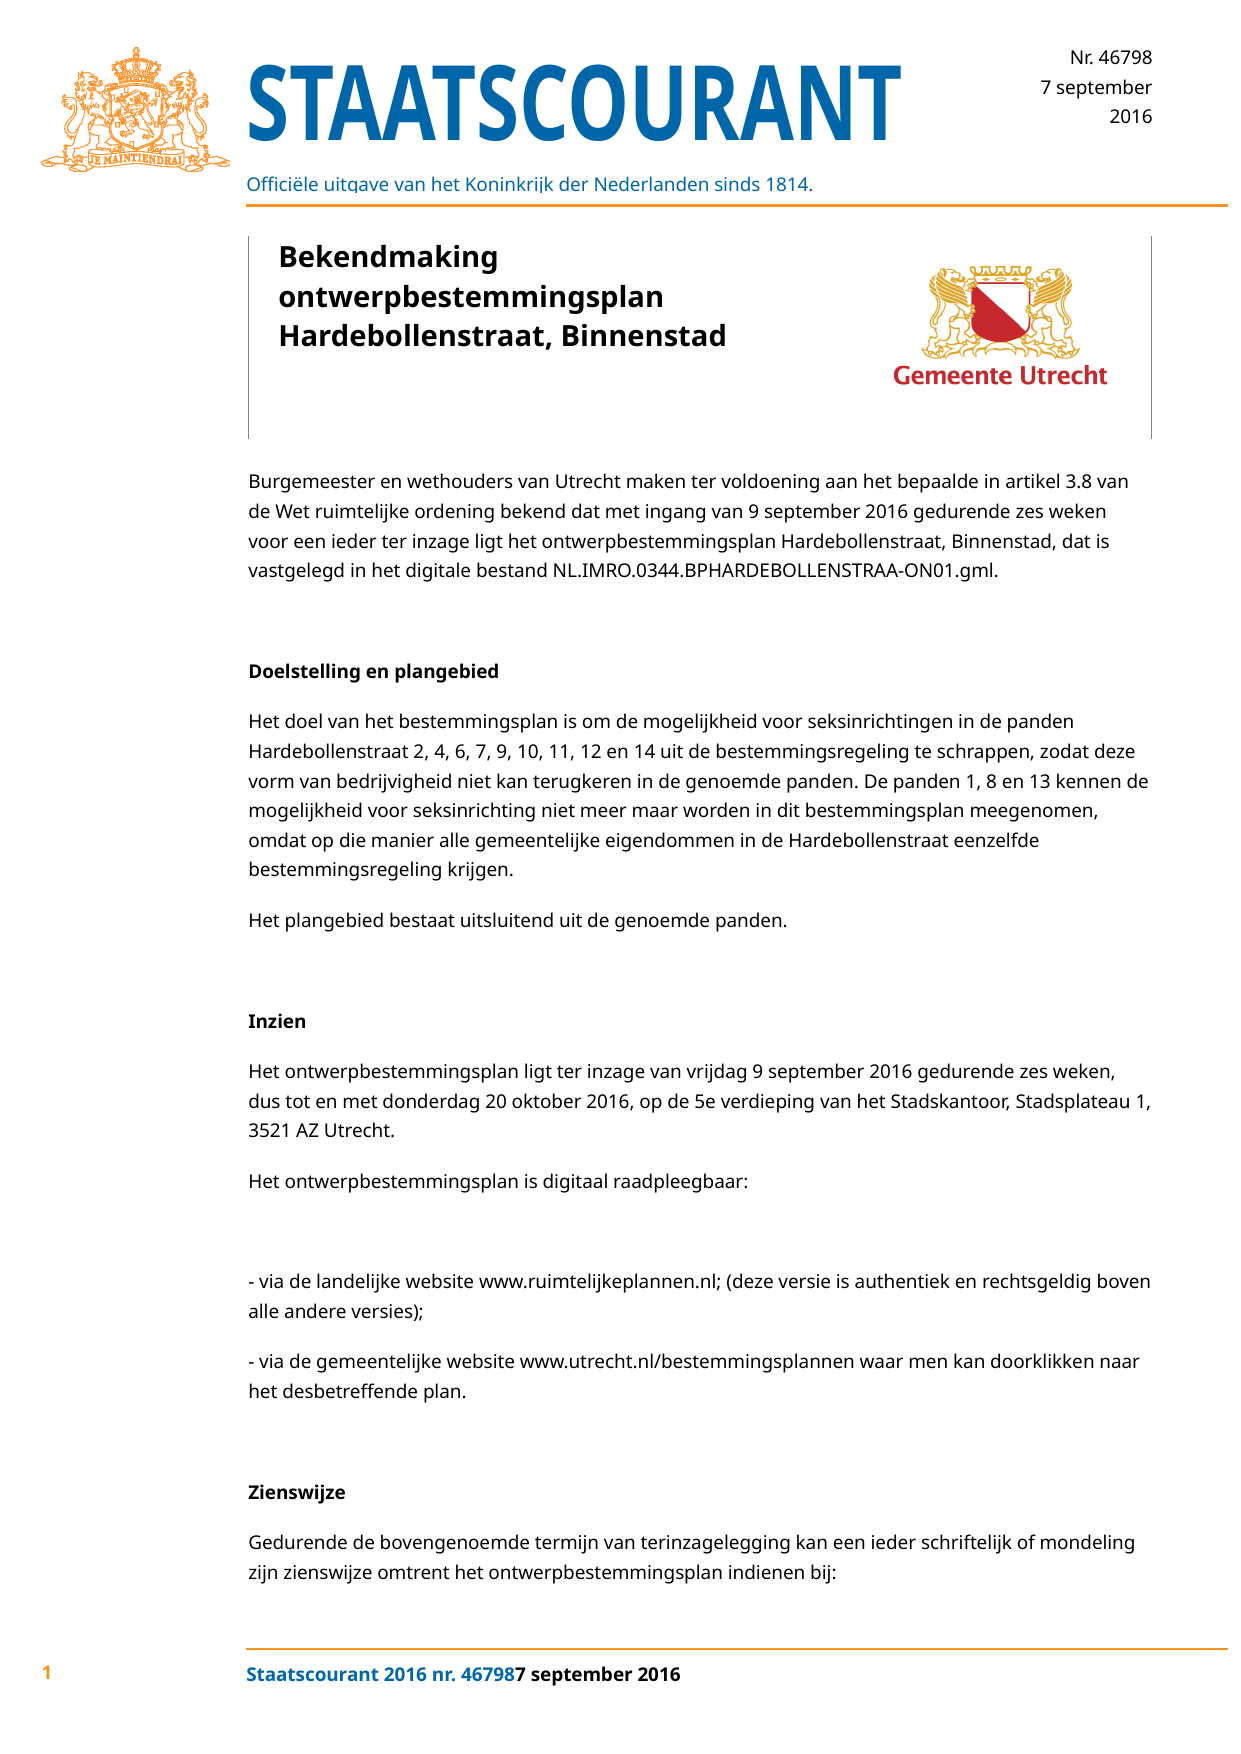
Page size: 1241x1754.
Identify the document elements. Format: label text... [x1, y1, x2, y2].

text Zienswijze [248, 1479, 1152, 1505]
text Doelstelling en plangebied [248, 658, 1152, 684]
text Het doel van het bestemmingsplan is om de mogelijkheid voor seksinrichtingen in de panden Hardebollenstraat 2, 4, 6, 7, 9, 10, 11, 12 en 14 uit de bestemmingsregeling te schrappen, zodat deze vorm van bedrijvigheid niet kan terugkeren in de genoemde panden. De panden 1, 8 en 13 kennen de mogelijkheid voor seksinrichting niet meer maar worden in dit bestemmingsplan meegenomen, omdat op die manier alle gemeentelijke eigendommen in de Hardebollenstraat eenzelfde bestemmingsregeling krijgen. [248, 709, 1152, 882]
table_header [850, 414, 1151, 439]
picture [41, 47, 231, 172]
picture [882, 236, 1119, 414]
table_header [1119, 236, 1151, 413]
text Het ontwerpbestemmingsplan is digitaal raadpleegbaar: [248, 1168, 1152, 1193]
text - via de landelijke website www.ruimtelijkeplannen.nl; (deze versie is authentiek en rechtsgeldig boven alle andere versies); [248, 1269, 1152, 1324]
text Het plangebied bestaat uitsluitend uit de genoemde panden. [248, 907, 1152, 933]
text Burgemeester en wethouders van Utrecht maken ter voldoening aan het bepaalde in artikel 3.8 van de Wet ruimtelijke ordening bekend dat met ingang van 9 september 2016 gedurende zes weken voor een ieder ter inzage ligt het ontwerpbestemmingsplan Hardebollenstraat, Binnenstad, dat is vastgelegd in het digitale bestand NL.IMRO.0344.BPHARDEBOLLENSTRAA-ON01.gml. [248, 469, 1152, 583]
text Inzien [248, 1008, 1152, 1033]
table_header Bekendmaking ontwerpbestemmingsplan Hardebollenstraat, Binnenstad [249, 236, 850, 439]
text Het ontwerpbestemmingsplan ligt ter inzage van vrijdag 9 september 2016 gedurende zes weken, dus tot en met donderdag 20 oktober 2016, op de 5e verdieping van het Stadskantoor, Stadsplateau 1, 3521 AZ Utrecht. [248, 1058, 1152, 1143]
text Gedurende de bovengenoemde termijn van terinzagelegging kan een ieder schriftelijk of mondeling zijn zienswijze omtrent het ontwerpbestemmingsplan indienen bij: [248, 1529, 1152, 1585]
table_header [850, 236, 882, 413]
text - via de gemeentelijke website www.utrecht.nl/bestemmingsplannen waar men kan doorklikken naar het desbetreffende plan. [248, 1349, 1152, 1404]
